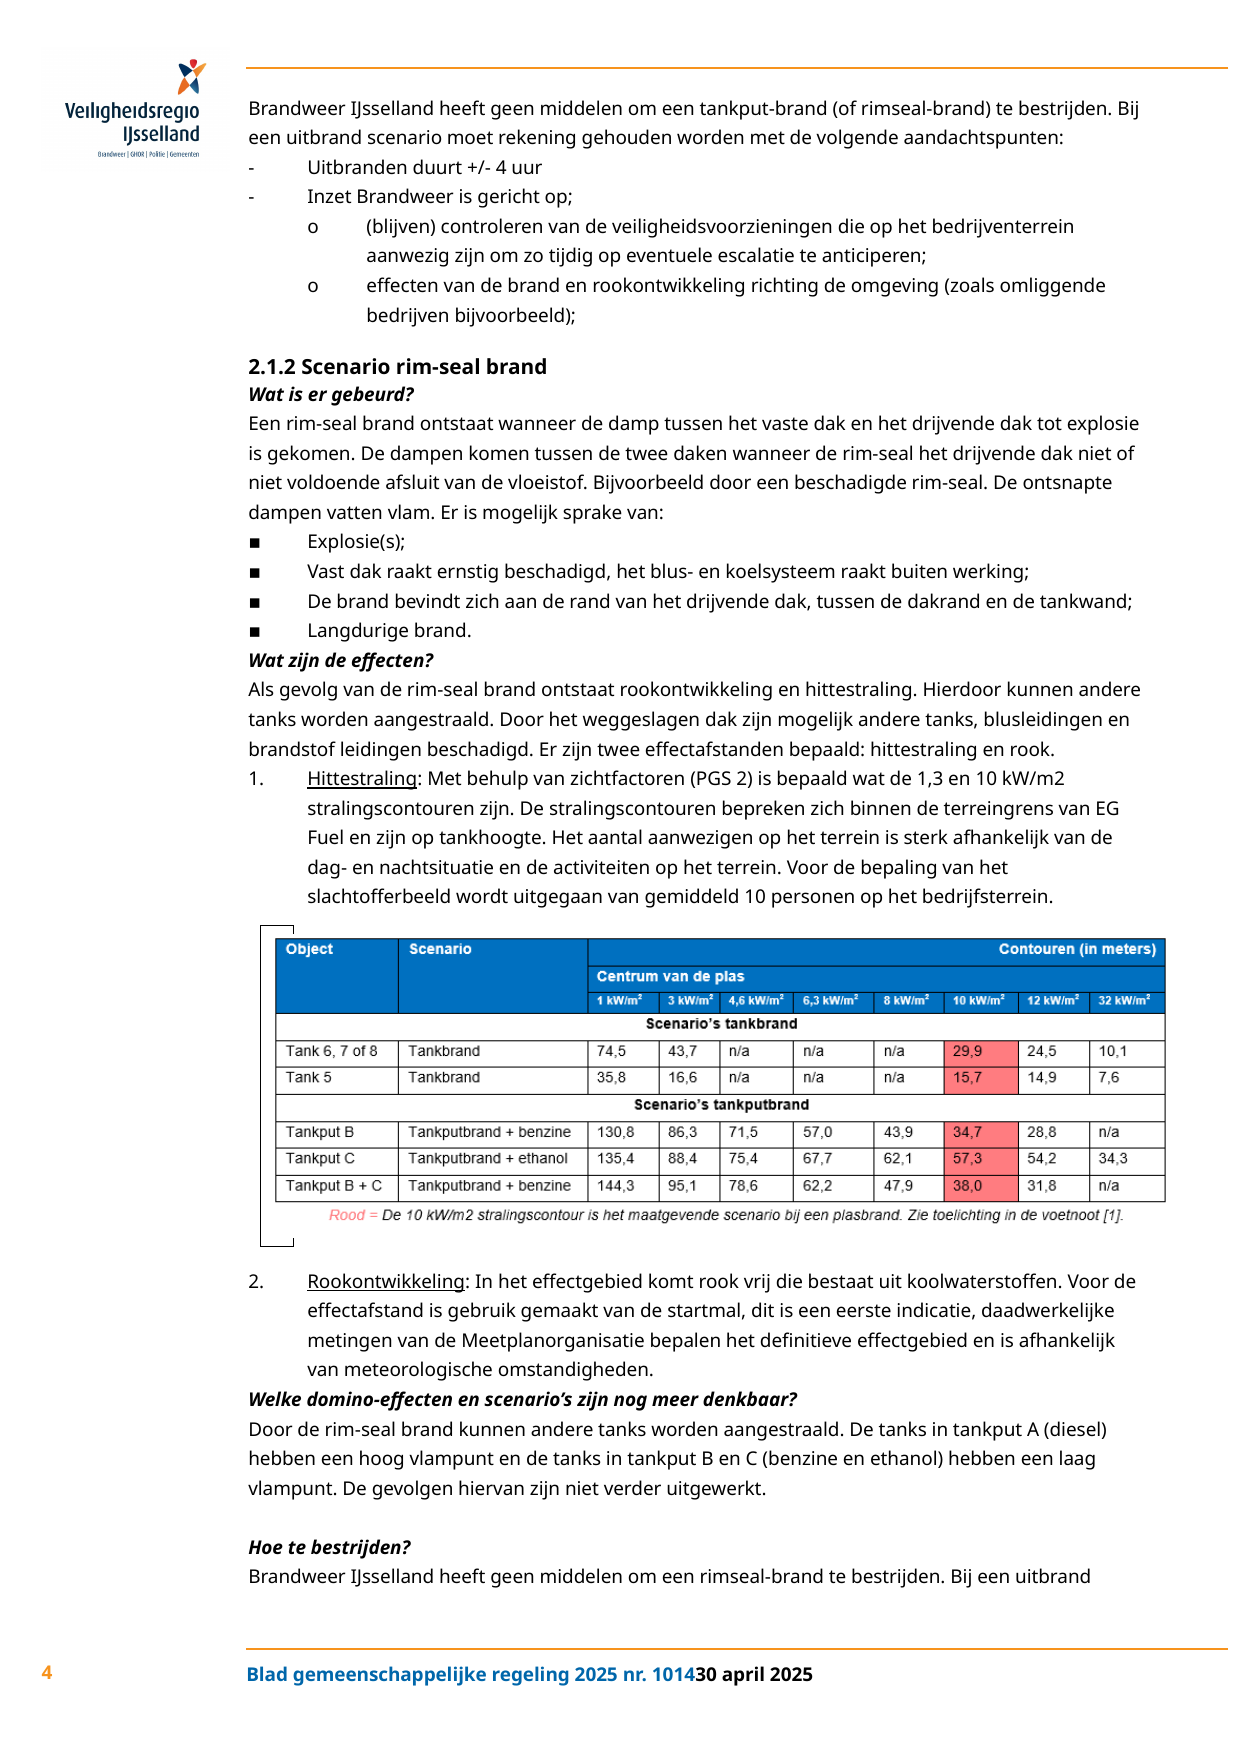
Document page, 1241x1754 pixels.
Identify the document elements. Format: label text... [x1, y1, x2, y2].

picture [268, 934, 1173, 1238]
text Wat is er gebeurd? [248, 381, 1152, 406]
text Een rim-seal brand ontstaat wanneer de damp tussen het vaste dak en het drijvende dak tot explosie is gekomen. De dampen komen tussen de twee daken wanneer de rim-seal het drijvende dak niet of niet voldoende afsluit van de vloeistof. Bijvoorbeeld door een beschadigde rim-seal. De ontsnapte dampen vatten vlam. Er is mogelijk sprake van: [248, 410, 1152, 525]
list Inzet Brandweer is gericht op; [248, 183, 1152, 209]
text Brandweer IJsselland heeft geen middelen om een rimseal-brand te bestrijden. Bij een uitbrand [248, 1564, 1152, 1589]
list Vast dak raakt ernstig beschadigd, het blus- en koelsysteem raakt buiten werking; [248, 558, 1152, 584]
list Hittestraling: Met behulp van zichtfactoren (PGS 2) is bepaald wat de 1,3 en 10 kW/m2 stralingscontouren zijn. De stralingscontouren bepreken zich binnen de terreingrens van EG Fuel en zijn op tankhoogte. Het aantal aanwezigen op het terrein is sterk afhankelijk van de dag- en nachtsituatie en de activiteiten op het terrein. Voor de bepaling van het slachtofferbeeld wordt uitgegaan van gemiddeld 10 personen op het bedrijfsterrein. [248, 765, 1152, 909]
list (blijven) controleren van de veiligheidsvoorzieningen die op het bedrijventerrein aanwezig zijn om zo tijdig op eventuele escalatie te anticiperen; [307, 213, 1152, 268]
text Brandweer IJsselland heeft geen middelen om een tankput-brand (of rimseal-brand) te bestrijden. Bij een uitbrand scenario moet rekening gehouden worden met de volgende aandachtspunten: [248, 95, 1152, 150]
list Explosie(s); [248, 529, 1152, 554]
text Hoe te bestrijden? [248, 1534, 1152, 1560]
text Wat zijn de effecten? [248, 647, 1152, 673]
text Door de rim-seal brand kunnen andere tanks worden aangestraald. De tanks in tankput A (diesel) hebben een hoog vlampunt en de tanks in tankput B en C (benzine en ethanol) hebben een laag vlampunt. De gevolgen hiervan zijn niet verder uitgewerkt. [248, 1416, 1152, 1501]
list Langdurige brand. [248, 617, 1152, 643]
text 2.1.2 Scenario rim-seal brand [248, 352, 1152, 381]
list effecten van de brand en rookontwikkeling richting de omgeving (zoals omliggende bedrijven bijvoorbeeld); [307, 272, 1152, 328]
list Rookontwikkeling: In het effectgebied komt rook vrij die bestaat uit koolwaterstoffen. Voor de effectafstand is gebruik gemaakt van de startmal, dit is een eerste indicatie, daadwerkelijke metingen van de Meetplanorganisatie bepalen het definitieve effectgebied en is afhankelijk van meteorologische omstandigheden. [248, 1268, 1152, 1382]
picture [41, 47, 231, 172]
list Uitbranden duurt +/- 4 uur [248, 154, 1152, 180]
text Welke domino-effecten en scenario’s zijn nog meer denkbaar? [248, 1386, 1152, 1412]
text Als gevolg van de rim-seal brand ontstaat rookontwikkeling en hittestraling. Hierdoor kunnen andere tanks worden aangestraald. Door het weggeslagen dak zijn mogelijk andere tanks, blusleidingen en brandstof leidingen beschadigd. Er zijn twee effectafstanden bepaald: hittestraling en rook. [248, 677, 1152, 761]
list De brand bevindt zich aan de rand van het drijvende dak, tussen de dakrand en de tankwand; [248, 588, 1152, 613]
